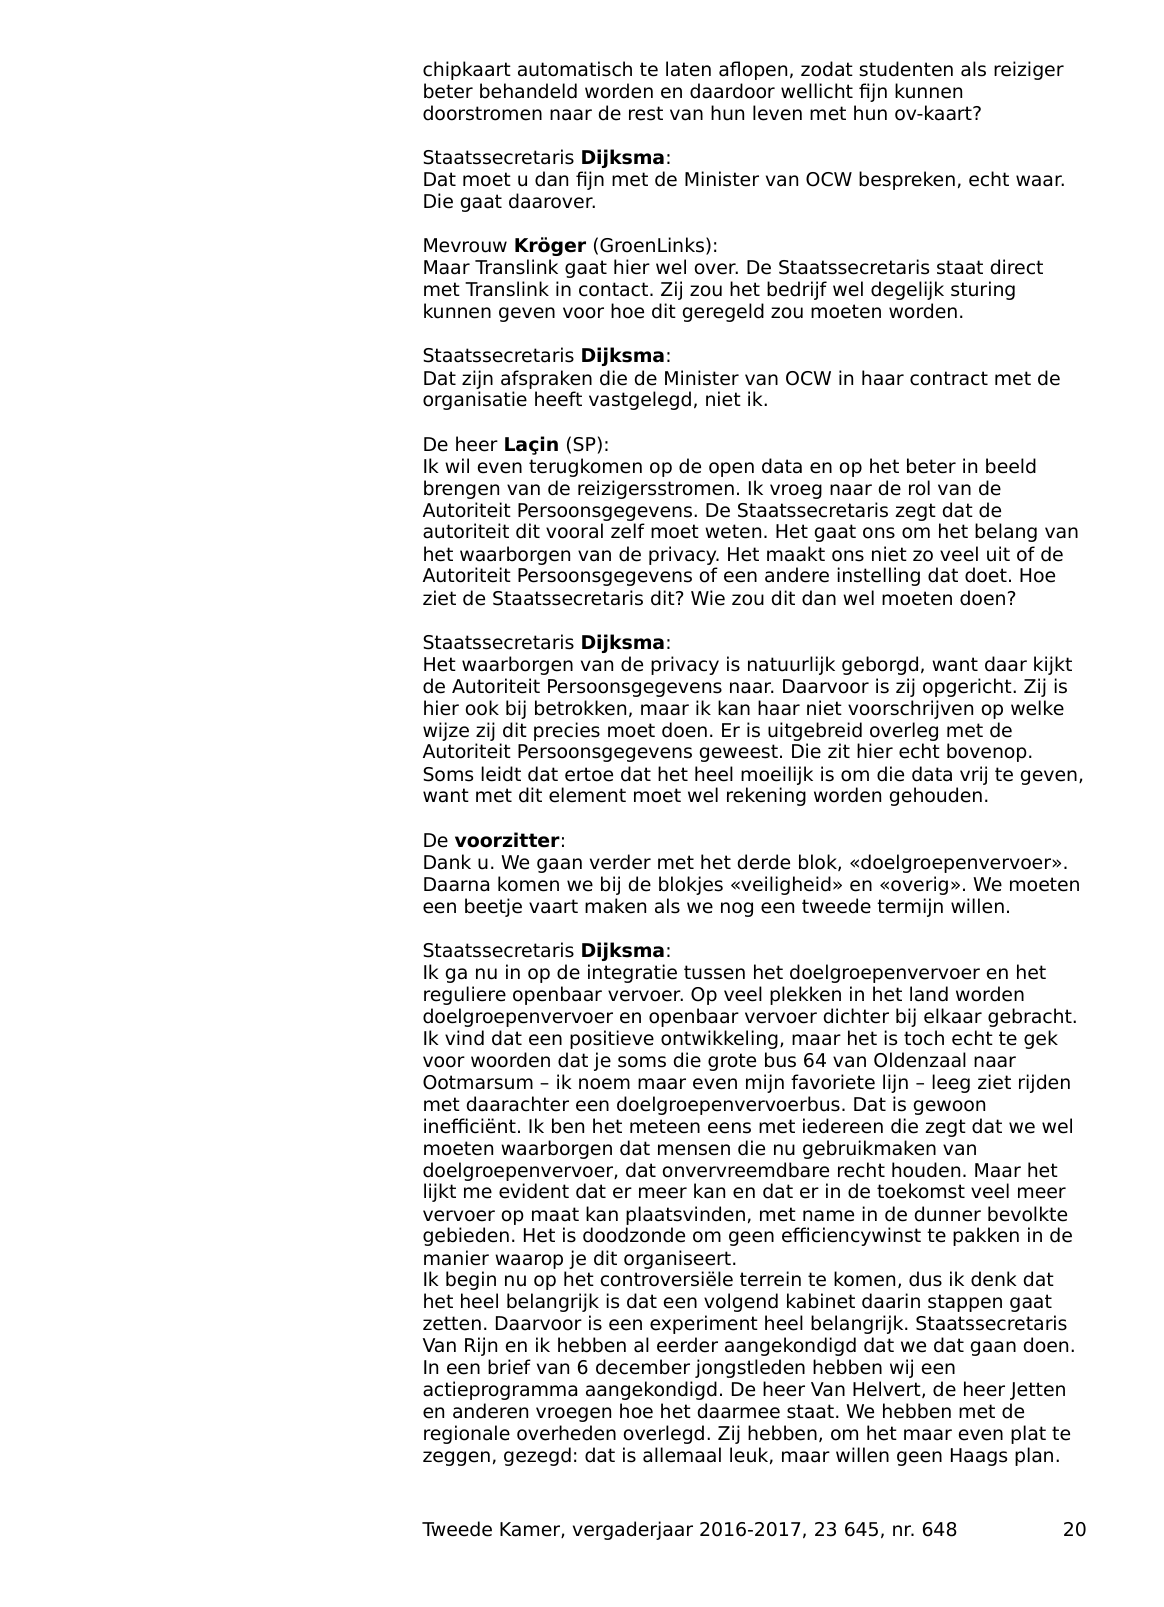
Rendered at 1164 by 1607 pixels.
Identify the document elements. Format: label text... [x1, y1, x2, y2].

text chipkaart automatisch te laten aflopen, zodat studenten als reiziger beter behandeld worden en daardoor wellicht fijn kunnen doorstromen naar de rest van hun leven met hun ov-kaart? [422, 59, 1087, 125]
text Ik begin nu op het controversiële terrein te komen, dus ik denk dat het heel belangrijk is dat een volgend kabinet daarin stappen gaat zetten. Daarvoor is een experiment heel belangrijk. Staatssecretaris Van Rijn en ik hebben al eerder aangekondigd dat we dat gaan doen. In een brief van 6 december jongstleden hebben wij een actieprogramma aangekondigd. De heer Van Helvert, de heer Jetten en anderen vroegen hoe het daarmee staat. We hebben met de regionale overheden overlegd. Zij hebben, om het maar even plat te zeggen, gezegd: dat is allemaal leuk, maar willen geen Haags plan. [422, 1269, 1087, 1467]
text Ik ga nu in op de integratie tussen het doelgroepenvervoer en het reguliere openbaar vervoer. Op veel plekken in het land worden doelgroepenvervoer en openbaar vervoer dichter bij elkaar gebracht. Ik vind dat een positieve ontwikkeling, maar het is toch echt te gek voor woorden dat je soms die grote bus 64 van Oldenzaal naar Ootmarsum – ik noem maar even mijn favoriete lijn – leeg ziet rijden met daarachter een doelgroepenvervoerbus. Dat is gewoon inefficiënt. Ik ben het meteen eens met iedereen die zegt dat we wel moeten waarborgen dat mensen die nu gebruikmaken van doelgroepenvervoer, dat onvervreemdbare recht houden. Maar het lijkt me evident dat er meer kan en dat er in de toekomst veel meer vervoer op maat kan plaatsvinden, met name in de dunner bevolkte gebieden. Het is doodzonde om geen efficiencywinst te pakken in de manier waarop je dit organiseert. [422, 962, 1087, 1269]
text Dank u. We gaan verder met het derde blok, «doelgroepenvervoer». Daarna komen we bij de blokjes «veiligheid» en «overig». We moeten een beetje vaart maken als we nog een tweede termijn willen. [422, 852, 1087, 917]
text Het waarborgen van de privacy is natuurlijk geborgd, want daar kijkt de Autoriteit Persoonsgegevens naar. Daarvoor is zij opgericht. Zij is hier ook bij betrokken, maar ik kan haar niet voorschrijven op welke wijze zij dit precies moet doen. Er is uitgebreid overleg met de Autoriteit Persoonsgegevens geweest. Die zit hier echt bovenop. Soms leidt dat ertoe dat het heel moeilijk is om die data vrij te geven, want met dit element moet wel rekening worden gehouden. [422, 653, 1087, 807]
text Ik wil even terugkomen op de open data en op het beter in beeld brengen van de reizigersstromen. Ik vroeg naar de rol van de Autoriteit Persoonsgegevens. De Staatssecretaris zegt dat de autoriteit dit vooral zelf moet weten. Het gaat ons om het belang van het waarborgen van de privacy. Het maakt ons niet zo veel uit of de Autoriteit Persoonsgegevens of een andere instelling dat doet. Hoe ziet de Staatssecretaris dit? Wie zou dit dan wel moeten doen? [422, 456, 1087, 609]
text Staatssecretaris Dijksma: [422, 632, 1087, 653]
text Staatssecretaris Dijksma: [422, 147, 1087, 169]
text De heer Laçin (SP): [422, 433, 1087, 456]
text Staatssecretaris Dijksma: [422, 940, 1087, 962]
text Dat zijn afspraken die de Minister van OCW in haar contract met de organisatie heeft vastgelegd, niet ik. [422, 367, 1087, 411]
text De voorzitter: [422, 829, 1087, 852]
text Mevrouw Kröger (GroenLinks): [422, 235, 1087, 257]
text Maar Translink gaat hier wel over. De Staatssecretaris staat direct met Translink in contact. Zij zou het bedrijf wel degelijk sturing kunnen geven voor hoe dit geregeld zou moeten worden. [422, 257, 1087, 323]
text Dat moet u dan fijn met de Minister van OCW bespreken, echt waar. Die gaat daarover. [422, 169, 1087, 213]
text Staatssecretaris Dijksma: [422, 345, 1087, 367]
